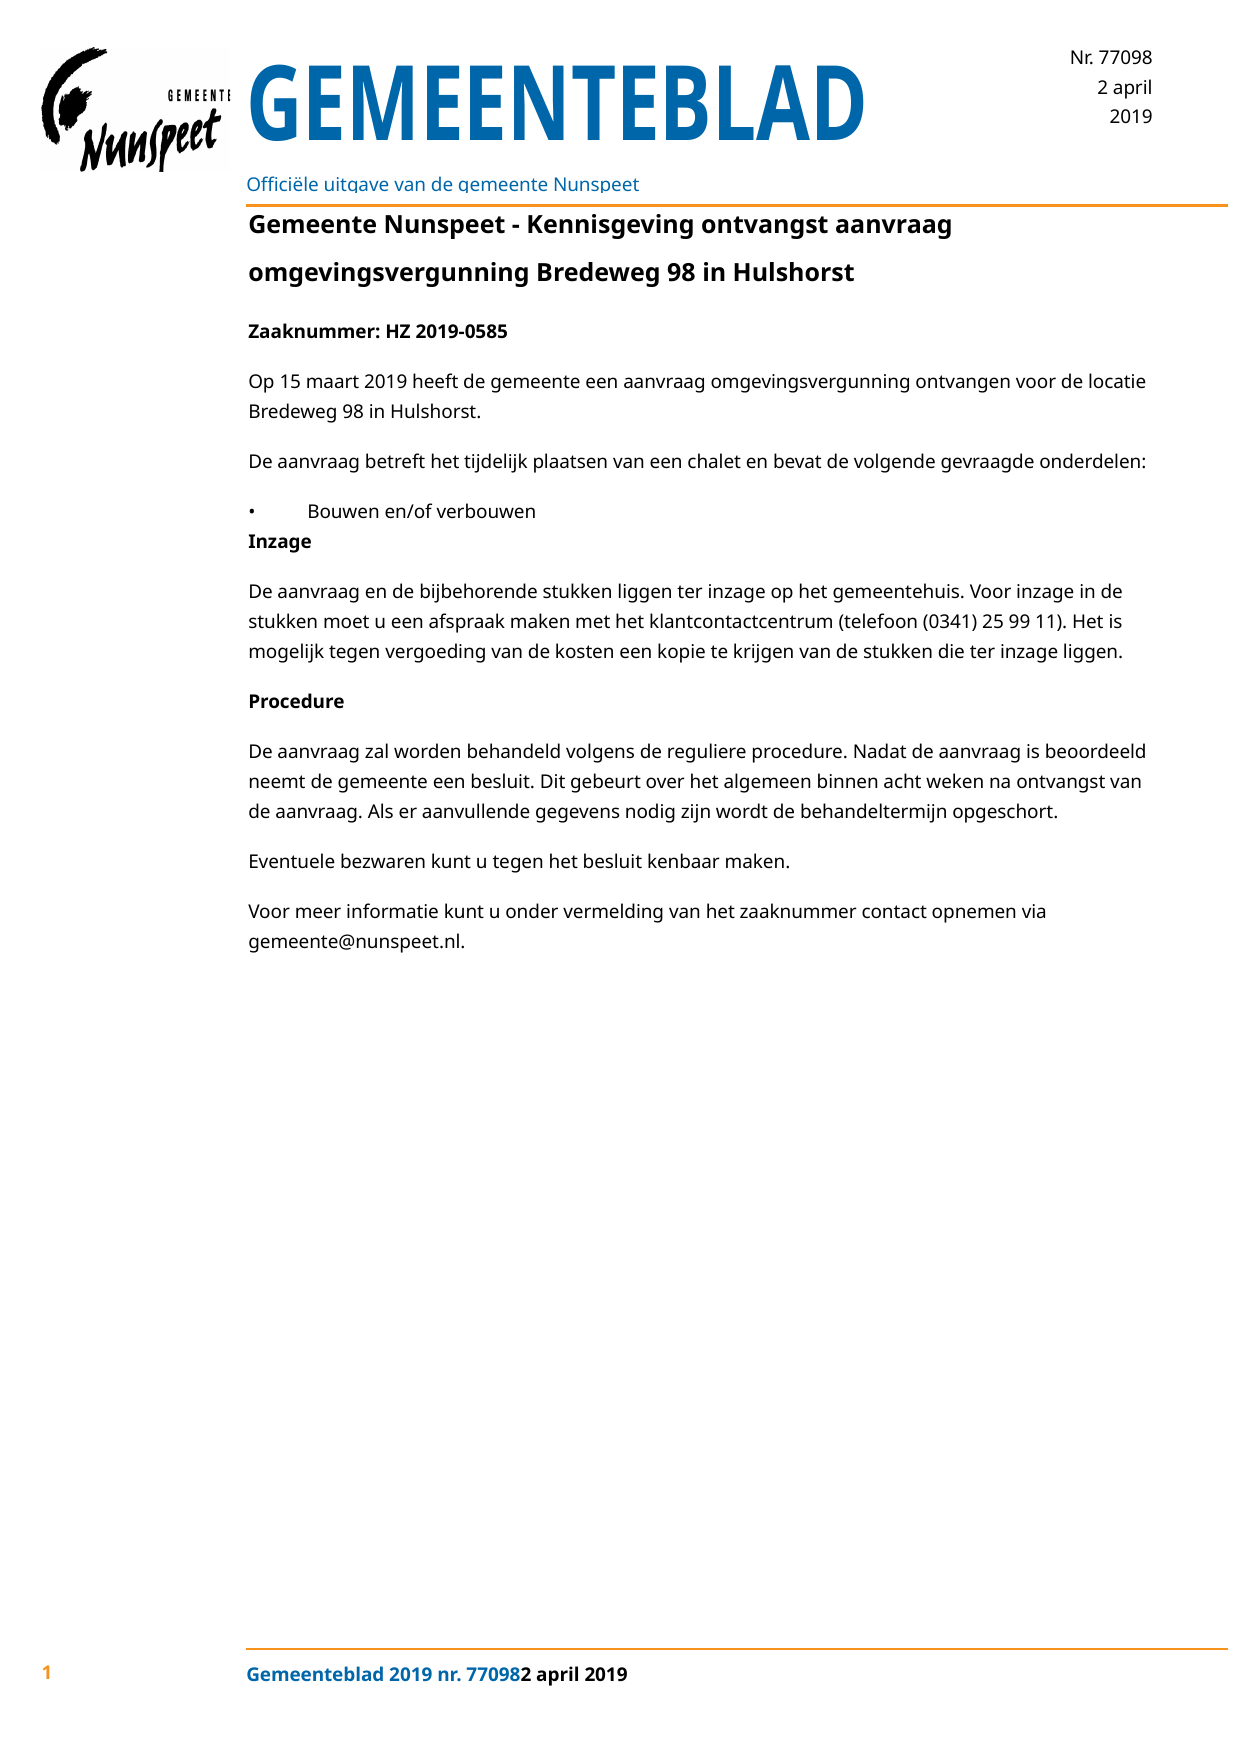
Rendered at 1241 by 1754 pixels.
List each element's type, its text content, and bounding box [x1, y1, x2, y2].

list Bouwen en/of verbouwen [248, 499, 1152, 524]
text Inzage [248, 528, 1152, 554]
text De aanvraag betreft het tijdelijk plaatsen van een chalet en bevat de volgende gevraagde onderdelen: [248, 448, 1152, 474]
picture [41, 47, 231, 172]
text Zaaknummer: HZ 2019-0585 [248, 318, 1152, 344]
text Gemeente Nunspeet - Kennisgeving ontvangst aanvraag omgevingsvergunning Bredeweg 98 in Hulshorst [248, 207, 1152, 288]
text Procedure [248, 688, 1152, 714]
text De aanvraag en de bijbehorende stukken liggen ter inzage op het gemeentehuis. Voor inzage in de stukken moet u een afspraak maken met het klantcontactcentrum (telefoon (0341) 25 99 11). Het is mogelijk tegen vergoeding van de kosten een kopie te krijgen van de stukken die ter inzage liggen. [248, 579, 1152, 664]
text De aanvraag zal worden behandeld volgens de reguliere procedure. Nadat de aanvraag is beoordeeld neemt de gemeente een besluit. Dit gebeurt over het algemeen binnen acht weken na ontvangst van de aanvraag. Als er aanvullende gegevens nodig zijn wordt de behandeltermijn opgeschort. [248, 739, 1152, 824]
text Eventuele bezwaren kunt u tegen het besluit kenbaar maken. [248, 848, 1152, 874]
text Voor meer informatie kunt u onder vermelding van het zaaknummer contact opnemen via gemeente@nunspeet.nl. [248, 899, 1152, 954]
text Op 15 maart 2019 heeft de gemeente een aanvraag omgevingsvergunning ontvangen voor de locatie Bredeweg 98 in Hulshorst. [248, 368, 1152, 424]
